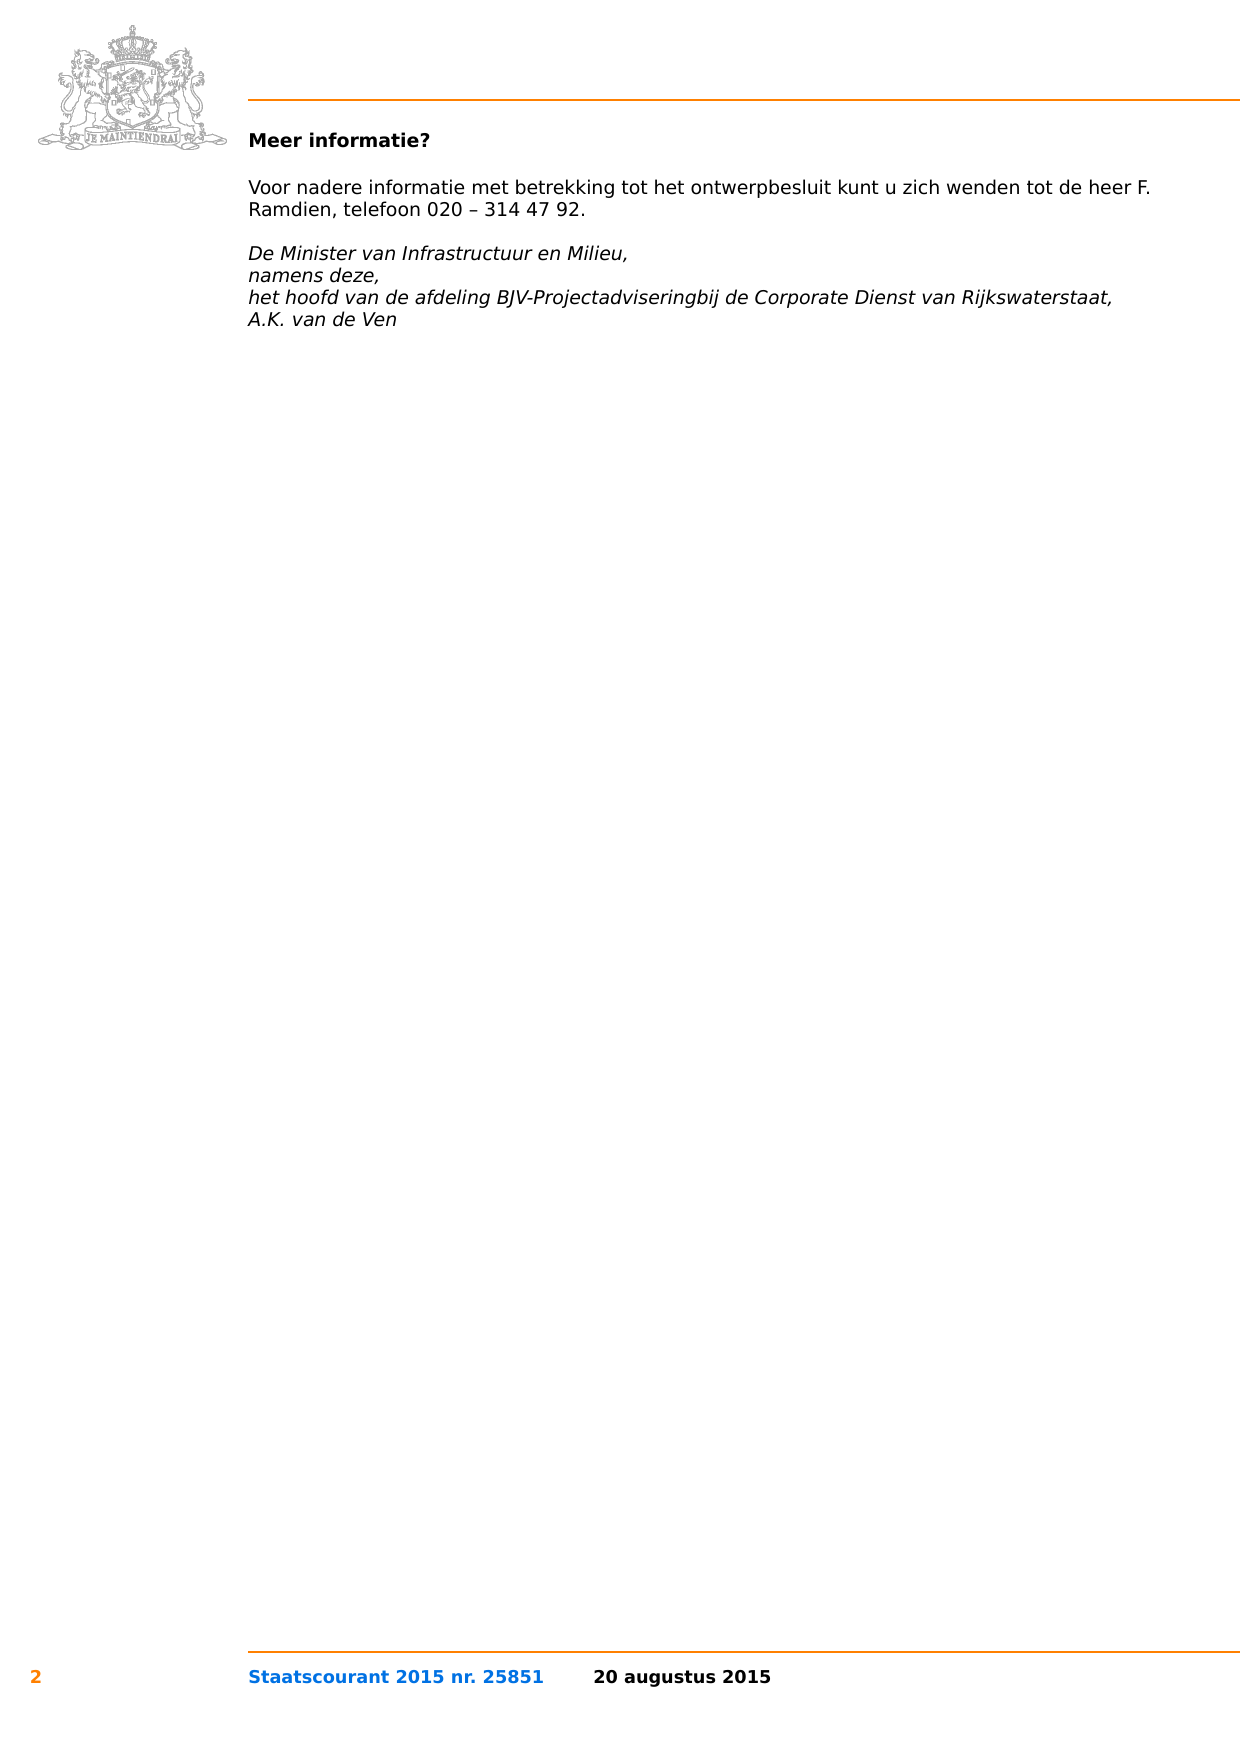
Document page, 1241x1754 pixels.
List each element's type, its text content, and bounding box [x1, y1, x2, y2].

text De Minister van Infrastructuur en Milieu, namens deze, het hoofd van de afdeling BJV-Projectadviseringbij de Corporate Dienst van Rijkswaterstaat, A.K. van de Ven [248, 243, 1163, 331]
text Voor nadere informatie met betrekking tot het ontwerpbesluit kunt u zich wenden tot de heer F. Ramdien, telefoon 020 – 314 47 92. [248, 177, 1163, 221]
picture [38, 25, 227, 150]
subtitle Meer informatie? [248, 130, 1163, 152]
